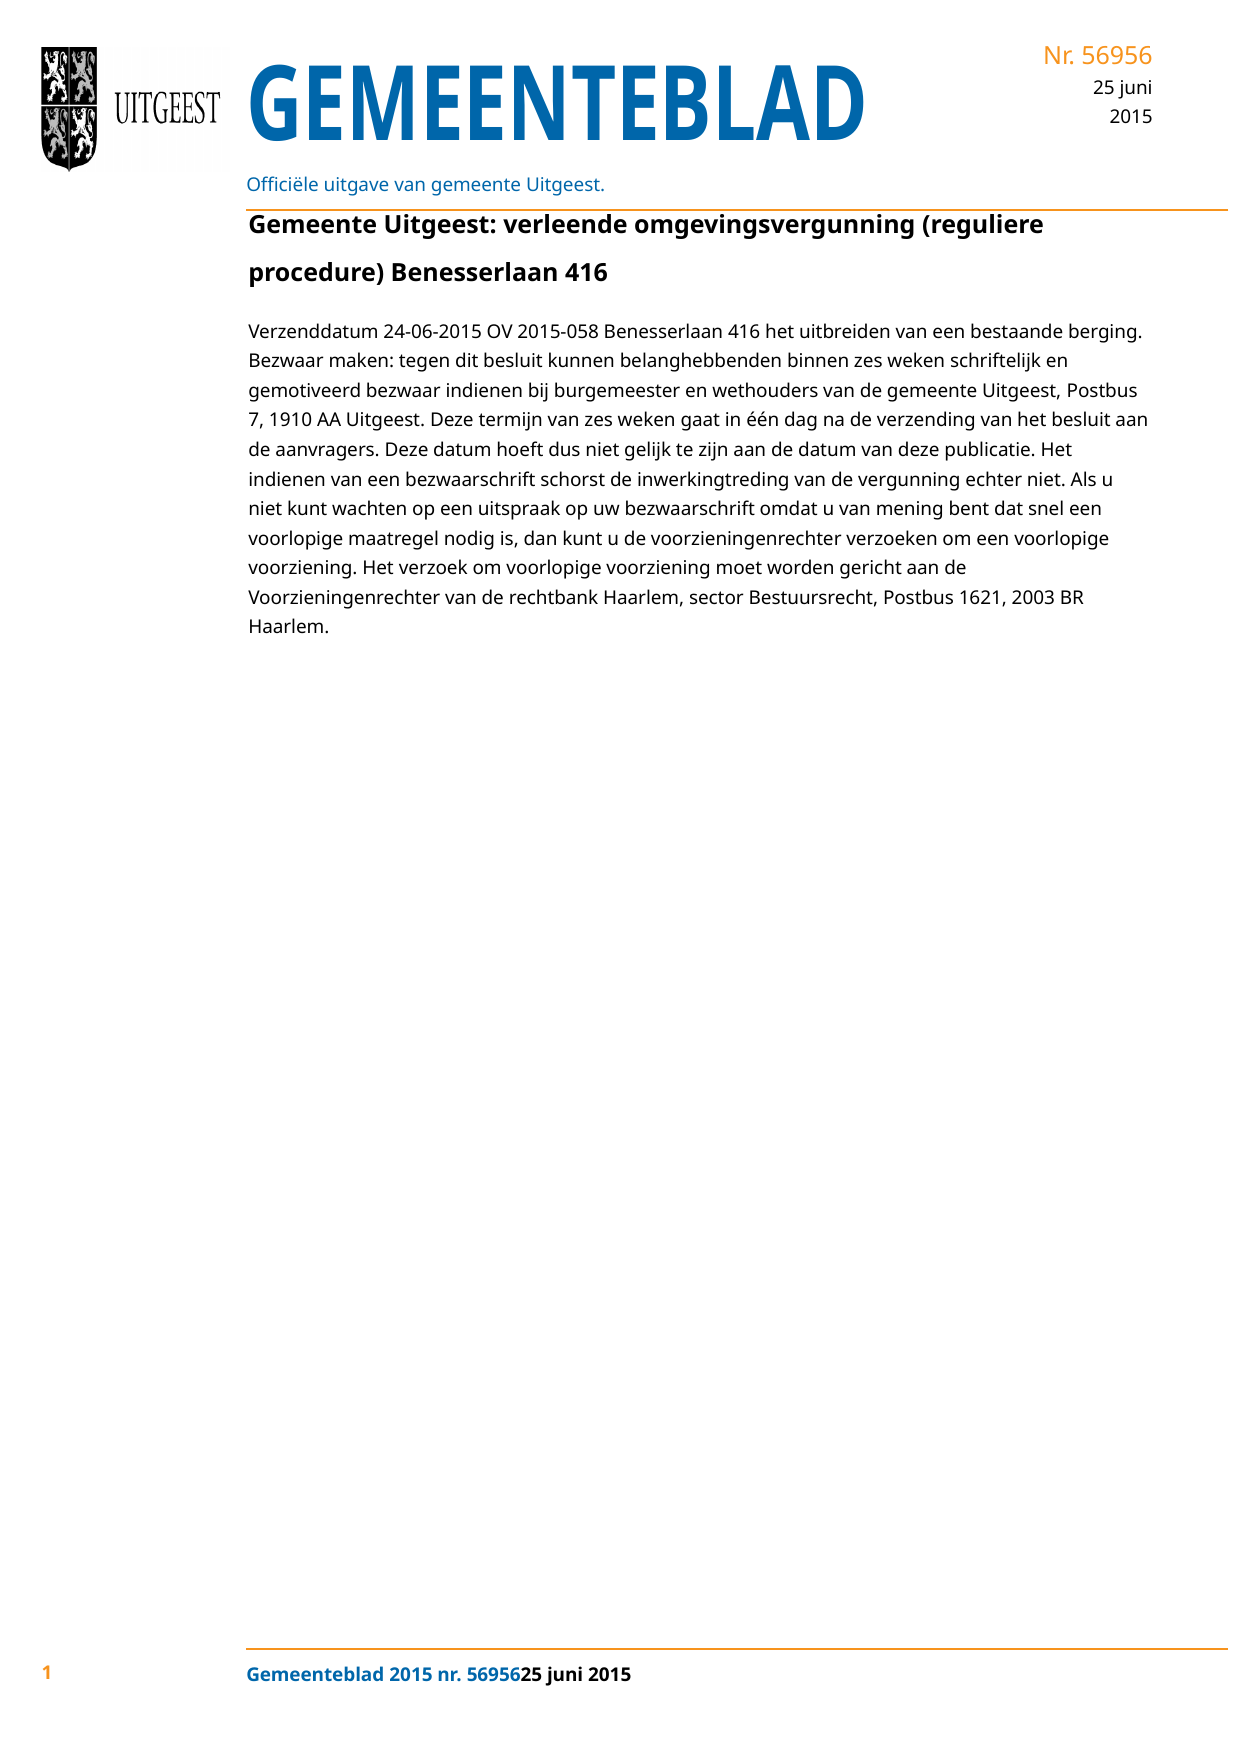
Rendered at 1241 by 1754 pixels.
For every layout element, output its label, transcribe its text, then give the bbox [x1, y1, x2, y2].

text Gemeente Uitgeest: verleende omgevingsvergunning (reguliere procedure) Benesserlaan 416 [248, 211, 1152, 288]
picture [41, 47, 231, 172]
text Verzenddatum 24-06-2015 OV 2015-058 Benesserlaan 416 het uitbreiden van een bestaande berging. Bezwaar maken: tegen dit besluit kunnen belanghebbenden binnen zes weken schriftelijk en gemotiveerd bezwaar indienen bij burgemeester en wethouders van de gemeente Uitgeest, Postbus 7, 1910 AA Uitgeest. Deze termijn van zes weken gaat in één dag na de verzending van het besluit aan de aanvragers. Deze datum hoeft dus niet gelijk te zijn aan de datum van deze publicatie. Het indienen van een bezwaarschrift schorst de inwerkingtreding van de vergunning echter niet. Als u niet kunt wachten op een uitspraak op uw bezwaarschrift omdat u van mening bent dat snel een voorlopige maatregel nodig is, dan kunt u de voorzieningenrechter verzoeken om een voorlopige voorziening. Het verzoek om voorlopige voorziening moet worden gericht aan de Voorzieningenrechter van de rechtbank Haarlem, sector Bestuursrecht, Postbus 1621, 2003 BR Haarlem. [248, 318, 1152, 639]
